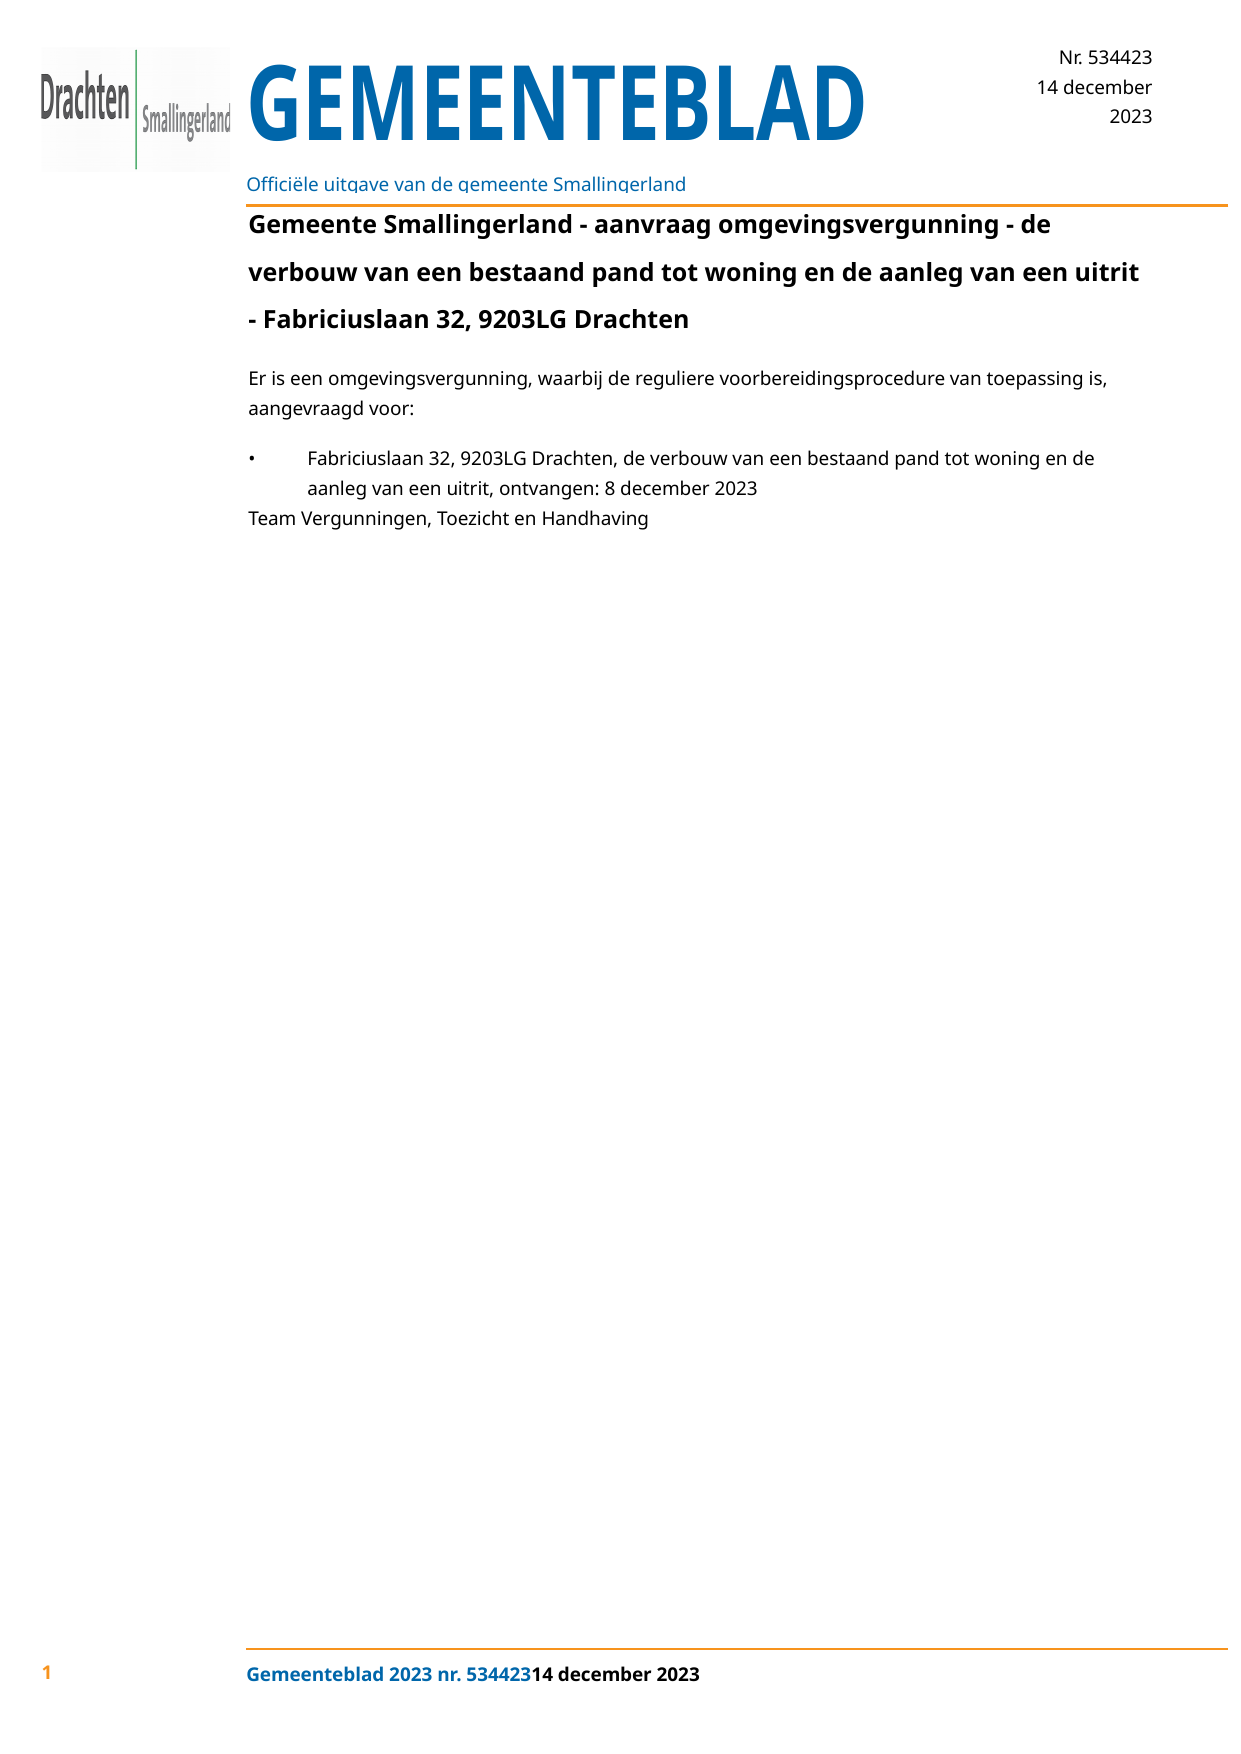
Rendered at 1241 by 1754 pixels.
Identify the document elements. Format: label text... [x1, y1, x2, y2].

list Fabriciuslaan 32, 9203LG Drachten, de verbouw van een bestaand pand tot woning en de aanleg van een uitrit, ontvangen: 8 december 2023 [248, 446, 1152, 501]
text Er is een omgevingsvergunning, waarbij de reguliere voorbereidingsprocedure van toepassing is, aangevraagd voor: [248, 366, 1152, 421]
text Gemeente Smallingerland - aanvraag omgevingsvergunning - de verbouw van een bestaand pand tot woning en de aanleg van een uitrit - Fabriciuslaan 32, 9203LG Drachten [248, 207, 1152, 336]
text Team Vergunningen, Toezicht en Handhaving [248, 505, 1152, 530]
picture [41, 47, 231, 172]
